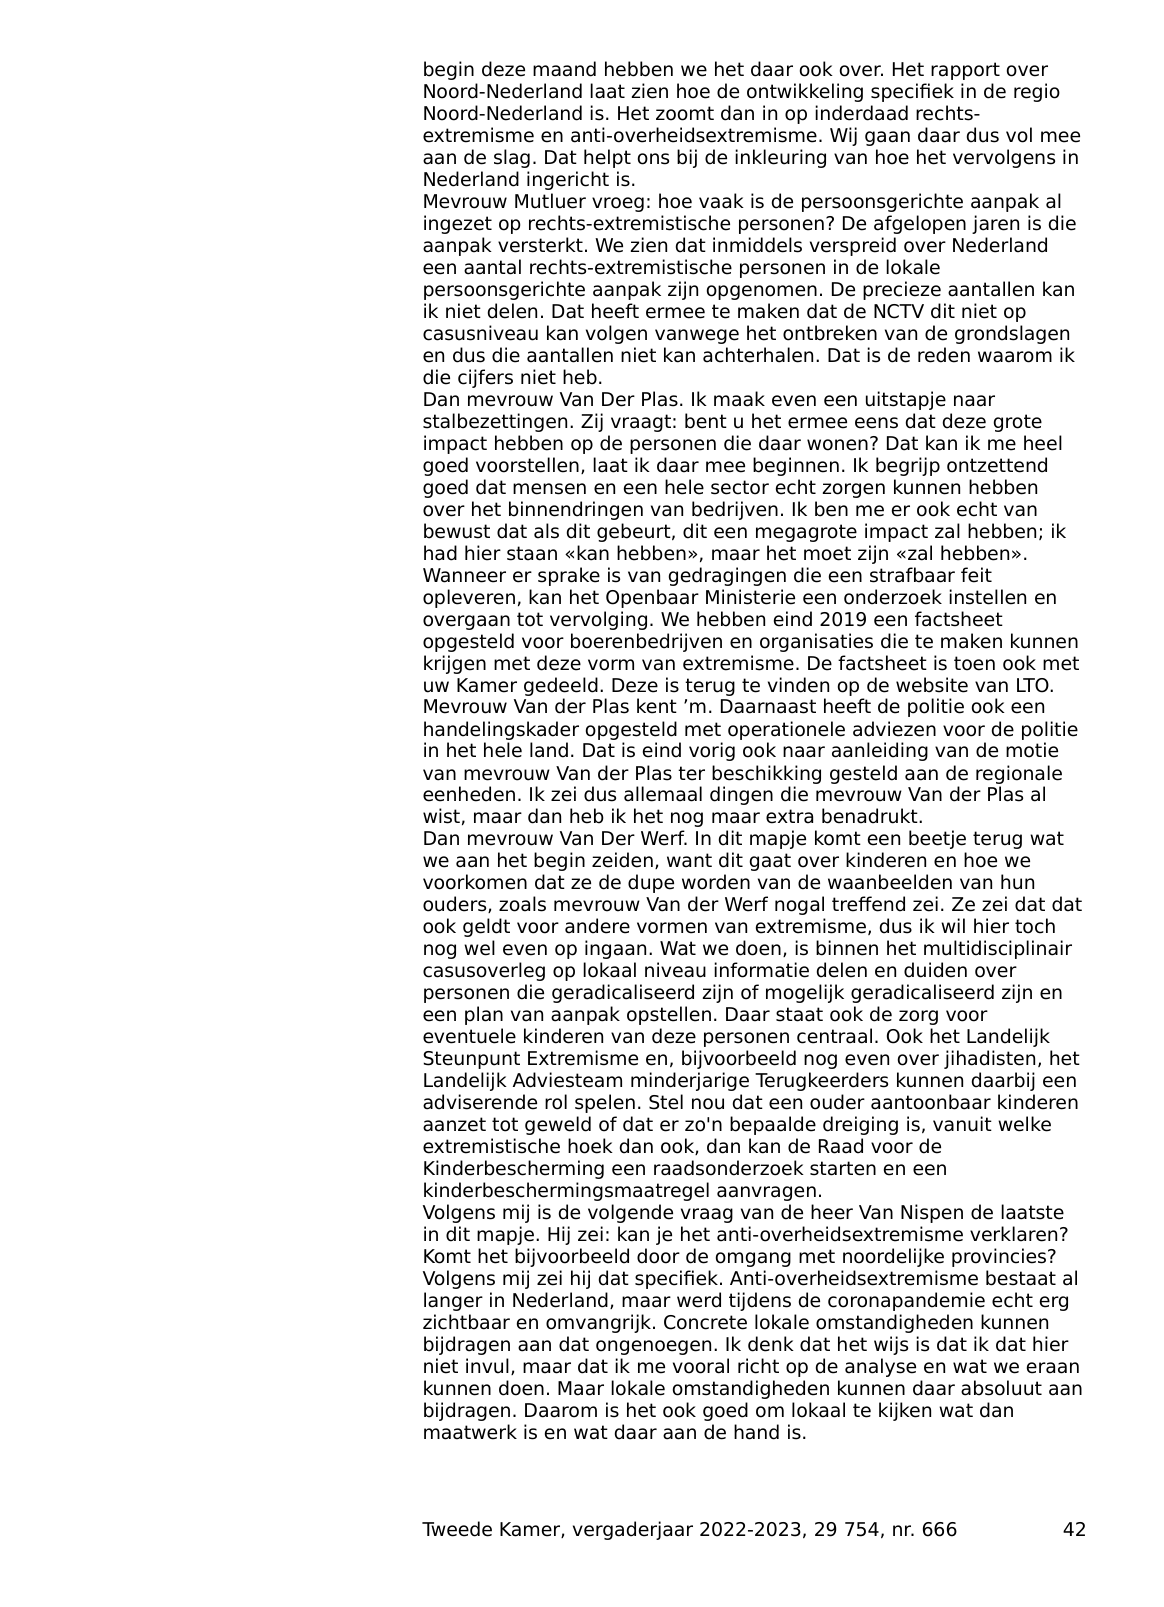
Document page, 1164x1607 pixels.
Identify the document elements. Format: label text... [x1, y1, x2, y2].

text begin deze maand hebben we het daar ook over. Het rapport over Noord-Nederland laat zien hoe de ontwikkeling specifiek in de regio Noord-Nederland is. Het zoomt dan in op inderdaad rechts-extremisme en anti-overheidsextremisme. Wij gaan daar dus vol mee aan de slag. Dat helpt ons bij de inkleuring van hoe het vervolgens in Nederland ingericht is. [422, 59, 1087, 191]
text Dan mevrouw Van Der Plas. Ik maak even een uitstapje naar stalbezettingen. Zij vraagt: bent u het ermee eens dat deze grote impact hebben op de personen die daar wonen? Dat kan ik me heel goed voorstellen, laat ik daar mee beginnen. Ik begrijp ontzettend goed dat mensen en een hele sector echt zorgen kunnen hebben over het binnendringen van bedrijven. Ik ben me er ook echt van bewust dat als dit gebeurt, dit een megagrote impact zal hebben; ik had hier staan «kan hebben», maar het moet zijn «zal hebben». Wanneer er sprake is van gedragingen die een strafbaar feit opleveren, kan het Openbaar Ministerie een onderzoek instellen en overgaan tot vervolging. We hebben eind 2019 een factsheet opgesteld voor boerenbedrijven en organisaties die te maken kunnen krijgen met deze vorm van extremisme. De factsheet is toen ook met uw Kamer gedeeld. Deze is terug te vinden op de website van LTO. Mevrouw Van der Plas kent ’m. Daarnaast heeft de politie ook een handelingskader opgesteld met operationele adviezen voor de politie in het hele land. Dat is eind vorig ook naar aanleiding van de motie van mevrouw Van der Plas ter beschikking gesteld aan de regionale eenheden. Ik zei dus allemaal dingen die mevrouw Van der Plas al wist, maar dan heb ik het nog maar extra benadrukt. [422, 389, 1087, 828]
text Dan mevrouw Van Der Werf. In dit mapje komt een beetje terug wat we aan het begin zeiden, want dit gaat over kinderen en hoe we voorkomen dat ze de dupe worden van de waanbeelden van hun ouders, zoals mevrouw Van der Werf nogal treffend zei. Ze zei dat dat ook geldt voor andere vormen van extremisme, dus ik wil hier toch nog wel even op ingaan. Wat we doen, is binnen het multidisciplinair casusoverleg op lokaal niveau informatie delen en duiden over personen die geradicaliseerd zijn of mogelijk geradicaliseerd zijn en een plan van aanpak opstellen. Daar staat ook de zorg voor eventuele kinderen van deze personen centraal. Ook het Landelijk Steunpunt Extremisme en, bijvoorbeeld nog even over jihadisten, het Landelijk Adviesteam minderjarige Terugkeerders kunnen daarbij een adviserende rol spelen. Stel nou dat een ouder aantoonbaar kinderen aanzet tot geweld of dat er zo'n bepaalde dreiging is, vanuit welke extremistische hoek dan ook, dan kan de Raad voor de Kinderbescherming een raadsonderzoek starten en een kinderbeschermingsmaatregel aanvragen. [422, 828, 1087, 1202]
text Mevrouw Mutluer vroeg: hoe vaak is de persoonsgerichte aanpak al ingezet op rechts-extremistische personen? De afgelopen jaren is die aanpak versterkt. We zien dat inmiddels verspreid over Nederland een aantal rechts-extremistische personen in de lokale persoonsgerichte aanpak zijn opgenomen. De precieze aantallen kan ik niet delen. Dat heeft ermee te maken dat de NCTV dit niet op casusniveau kan volgen vanwege het ontbreken van de grondslagen en dus die aantallen niet kan achterhalen. Dat is de reden waarom ik die cijfers niet heb. [422, 191, 1087, 389]
text Volgens mij is de volgende vraag van de heer Van Nispen de laatste in dit mapje. Hij zei: kan je het anti-overheidsextremisme verklaren? Komt het bijvoorbeeld door de omgang met noordelijke provincies? Volgens mij zei hij dat specifiek. Anti-overheidsextremisme bestaat al langer in Nederland, maar werd tijdens de coronapandemie echt erg zichtbaar en omvangrijk. Concrete lokale omstandigheden kunnen bijdragen aan dat ongenoegen. Ik denk dat het wijs is dat ik dat hier niet invul, maar dat ik me vooral richt op de analyse en wat we eraan kunnen doen. Maar lokale omstandigheden kunnen daar absoluut aan bijdragen. Daarom is het ook goed om lokaal te kijken wat dan maatwerk is en wat daar aan de hand is. [422, 1202, 1087, 1444]
